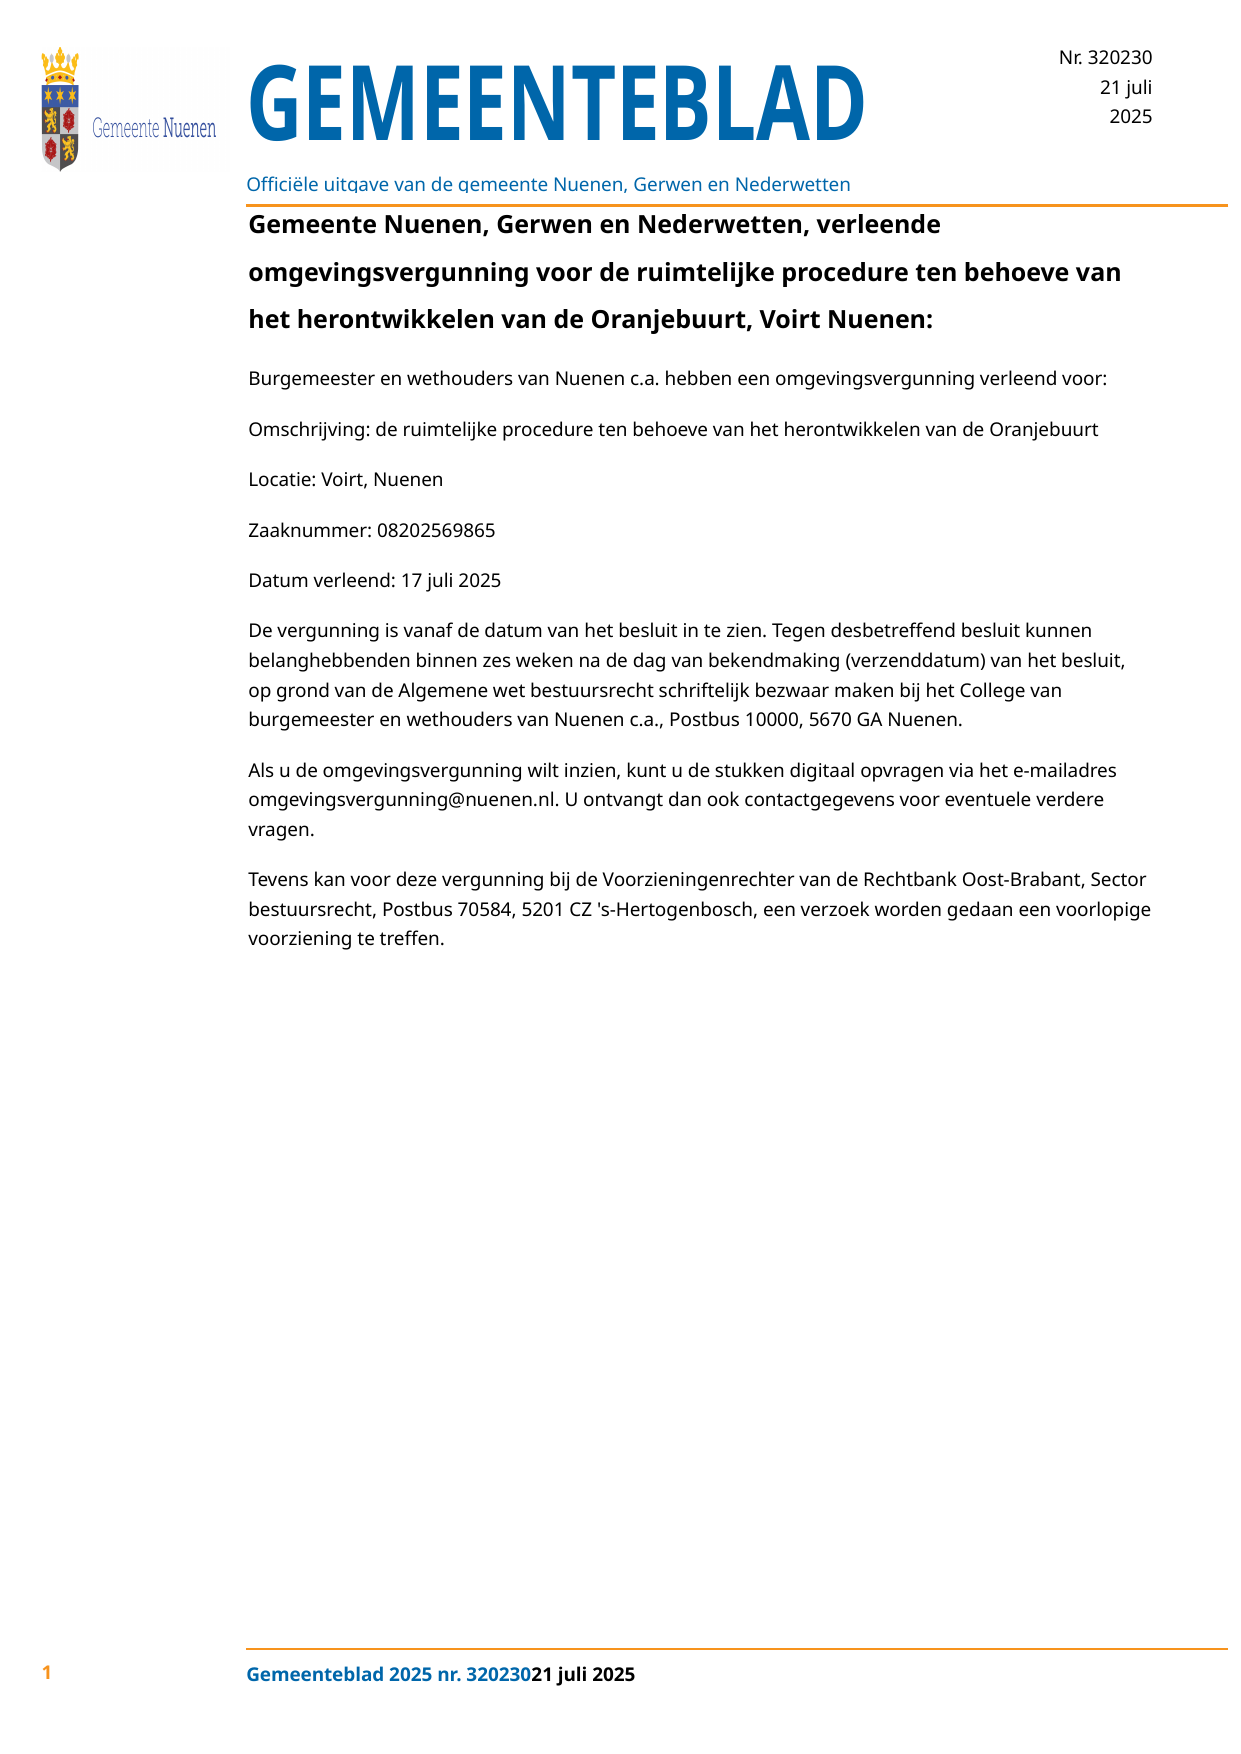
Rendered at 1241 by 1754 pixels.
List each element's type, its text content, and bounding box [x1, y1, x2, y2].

text De vergunning is vanaf de datum van het besluit in te zien. Tegen desbetreffend besluit kunnen belanghebbenden binnen zes weken na de dag van bekendmaking (verzenddatum) van het besluit, op grond van de Algemene wet bestuursrecht schriftelijk bezwaar maken bij het College van burgemeester en wethouders van Nuenen c.a., Postbus 10000, 5670 GA Nuenen. [248, 618, 1152, 732]
picture [41, 47, 231, 172]
text Als u de omgevingsvergunning wilt inzien, kunt u de stukken digitaal opvragen via het e-mailadres omgevingsvergunning@nuenen.nl. U ontvangt dan ook contactgegevens voor eventuele verdere vragen. [248, 757, 1152, 842]
text Zaaknummer: 08202569865 [248, 517, 1152, 542]
text Datum verleend: 17 juli 2025 [248, 567, 1152, 593]
text Gemeente Nuenen, Gerwen en Nederwetten, verleende omgevingsvergunning voor de ruimtelijke procedure ten behoeve van het herontwikkelen van de Oranjebuurt, Voirt Nuenen: [248, 207, 1152, 336]
text Burgemeester en wethouders van Nuenen c.a. hebben een omgevingsvergunning verleend voor: [248, 366, 1152, 391]
text Omschrijving: de ruimtelijke procedure ten behoeve van het herontwikkelen van de Oranjebuurt [248, 416, 1152, 442]
text Locatie: Voirt, Nuenen [248, 466, 1152, 492]
text Tevens kan voor deze vergunning bij de Voorzieningenrechter van de Rechtbank Oost-Brabant, Sector bestuursrecht, Postbus 70584, 5201 CZ 's-Hertogenbosch, een verzoek worden gedaan een voorlopige voorziening te treffen. [248, 866, 1152, 951]
